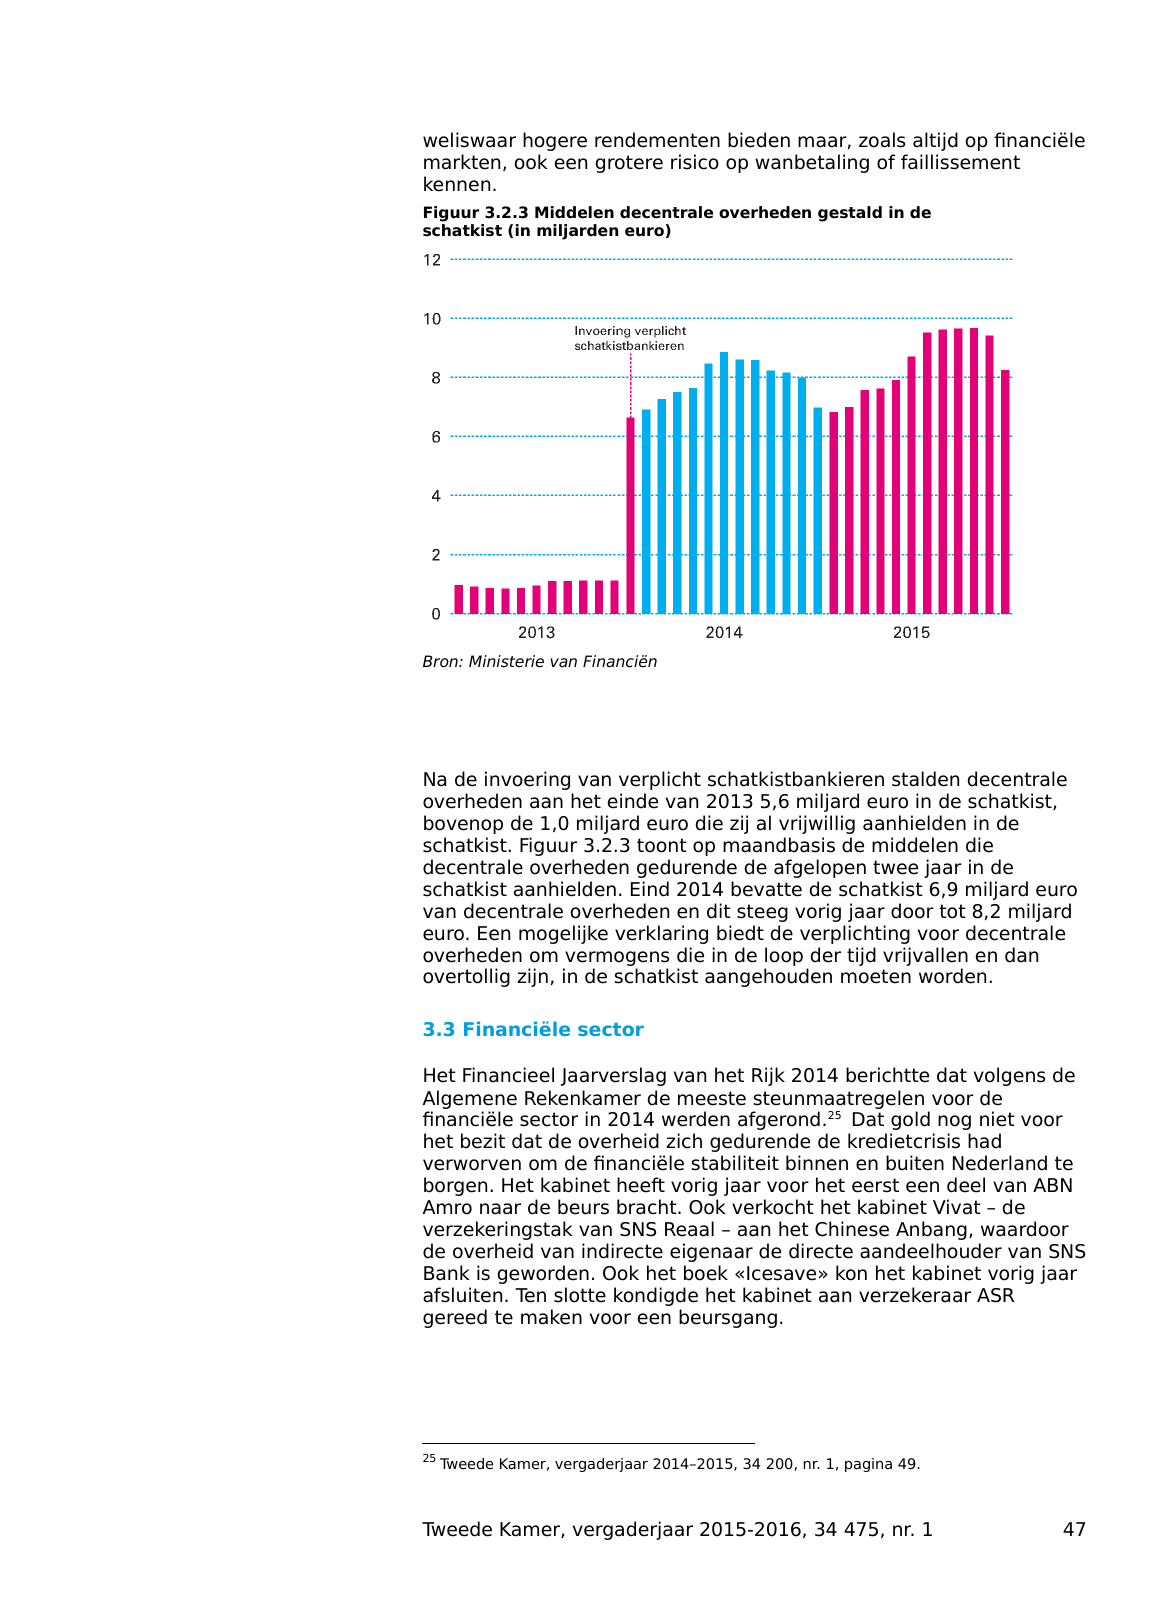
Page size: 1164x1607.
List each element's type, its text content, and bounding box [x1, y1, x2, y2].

text Het Financieel Jaarverslag van het Rijk 2014 berichtte dat volgens de Algemene Rekenkamer de meeste steunmaatregelen voor de financiële sector in 2014 werden afgerond. Dat gold nog niet voor het bezit dat de overheid zich gedurende de kredietcrisis had verworven om de financiële stabiliteit binnen en buiten Nederland te borgen. Het kabinet heeft vorig jaar voor het eerst een deel van ABN Amro naar de beurs bracht. Ook verkocht het kabinet Vivat – de verzekeringstak van SNS Reaal – aan het Chinese Anbang, waardoor de overheid van indirecte eigenaar de directe aandeelhouder van SNS Bank is geworden. Ook het boek «Icesave» kon het kabinet vorig jaar afsluiten. Ten slotte kondigde het kabinet aan verzekeraar ASR gereed te maken voor een beursgang. [422, 1065, 1087, 1329]
picture [422, 251, 1013, 642]
text Bron: Ministerie van Financiën [422, 653, 1013, 671]
text Figuur 3.2.3 Middelen decentrale overheden gestald in de schatkist (in miljarden euro) [422, 204, 1013, 240]
text Na de invoering van verplicht schatkistbankieren stalden decentrale overheden aan het einde van 2013 5,6 miljard euro in de schatkist, bovenop de 1,0 miljard euro die zij al vrijwillig aanhielden in de schatkist. Figuur 3.2.3 toont op maandbasis de middelen die decentrale overheden gedurende de afgelopen twee jaar in de schatkist aanhielden. Eind 2014 bevatte de schatkist 6,9 miljard euro van decentrale overheden en dit steeg vorig jaar door tot 8,2 miljard euro. Een mogelijke verklaring biedt de verplichting voor decentrale overheden om vermogens die in de loop der tijd vrijvallen en dan overtollig zijn, in de schatkist aangehouden moeten worden. [422, 769, 1087, 988]
text Tweede Kamer, vergaderjaar 2014–2015, 34 200, nr. 1, pagina 49. [422, 1452, 1087, 1474]
text weliswaar hogere rendementen bieden maar, zoals altijd op financiële markten, ook een grotere risico op wanbetaling of faillissement kennen. [422, 130, 1087, 196]
subtitle 3.3 Financiële sector [422, 1018, 1087, 1040]
